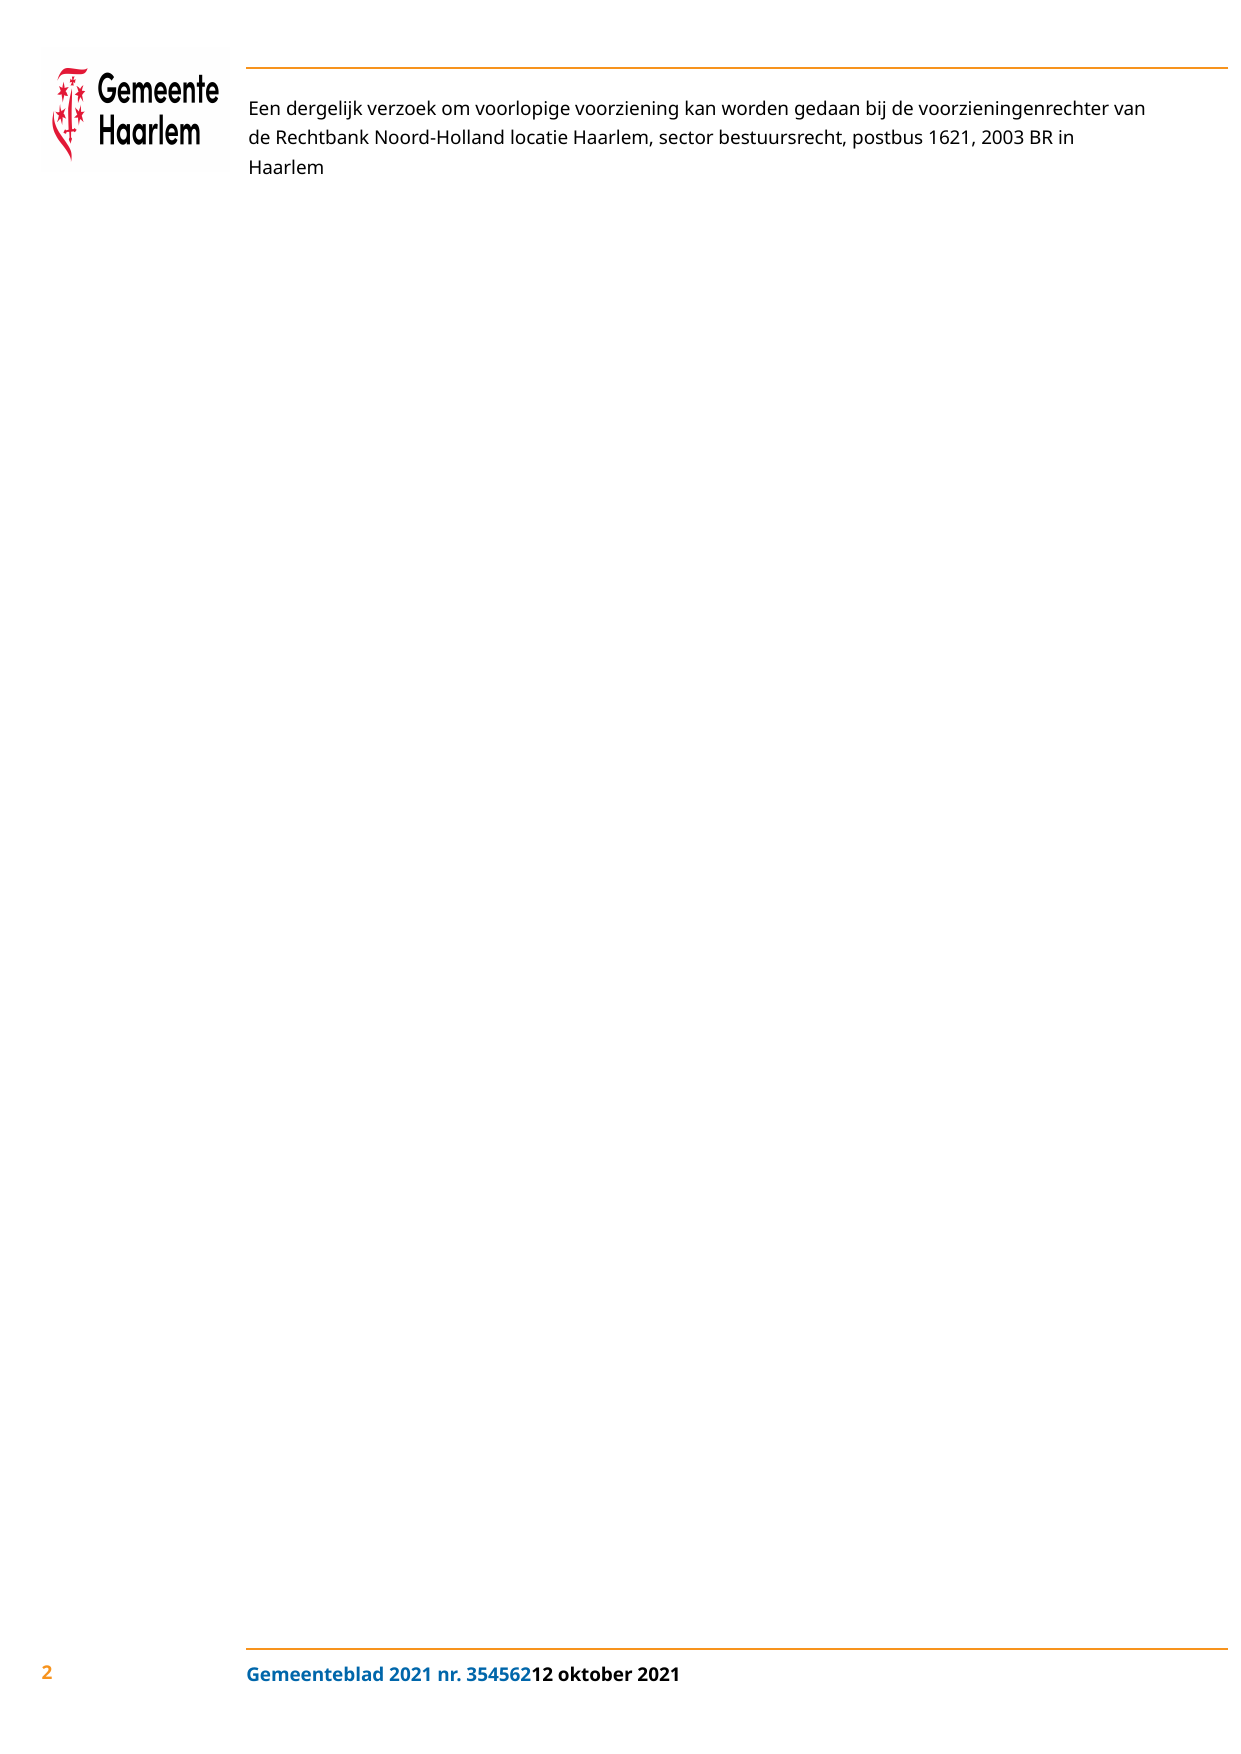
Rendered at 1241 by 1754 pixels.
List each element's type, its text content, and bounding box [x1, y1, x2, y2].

picture [41, 47, 231, 172]
text Een dergelijk verzoek om voorlopige voorziening kan worden gedaan bij de voorzieningenrechter van de Rechtbank Noord-Holland locatie Haarlem, sector bestuursrecht, postbus 1621, 2003 BR in Haarlem [248, 95, 1152, 180]
